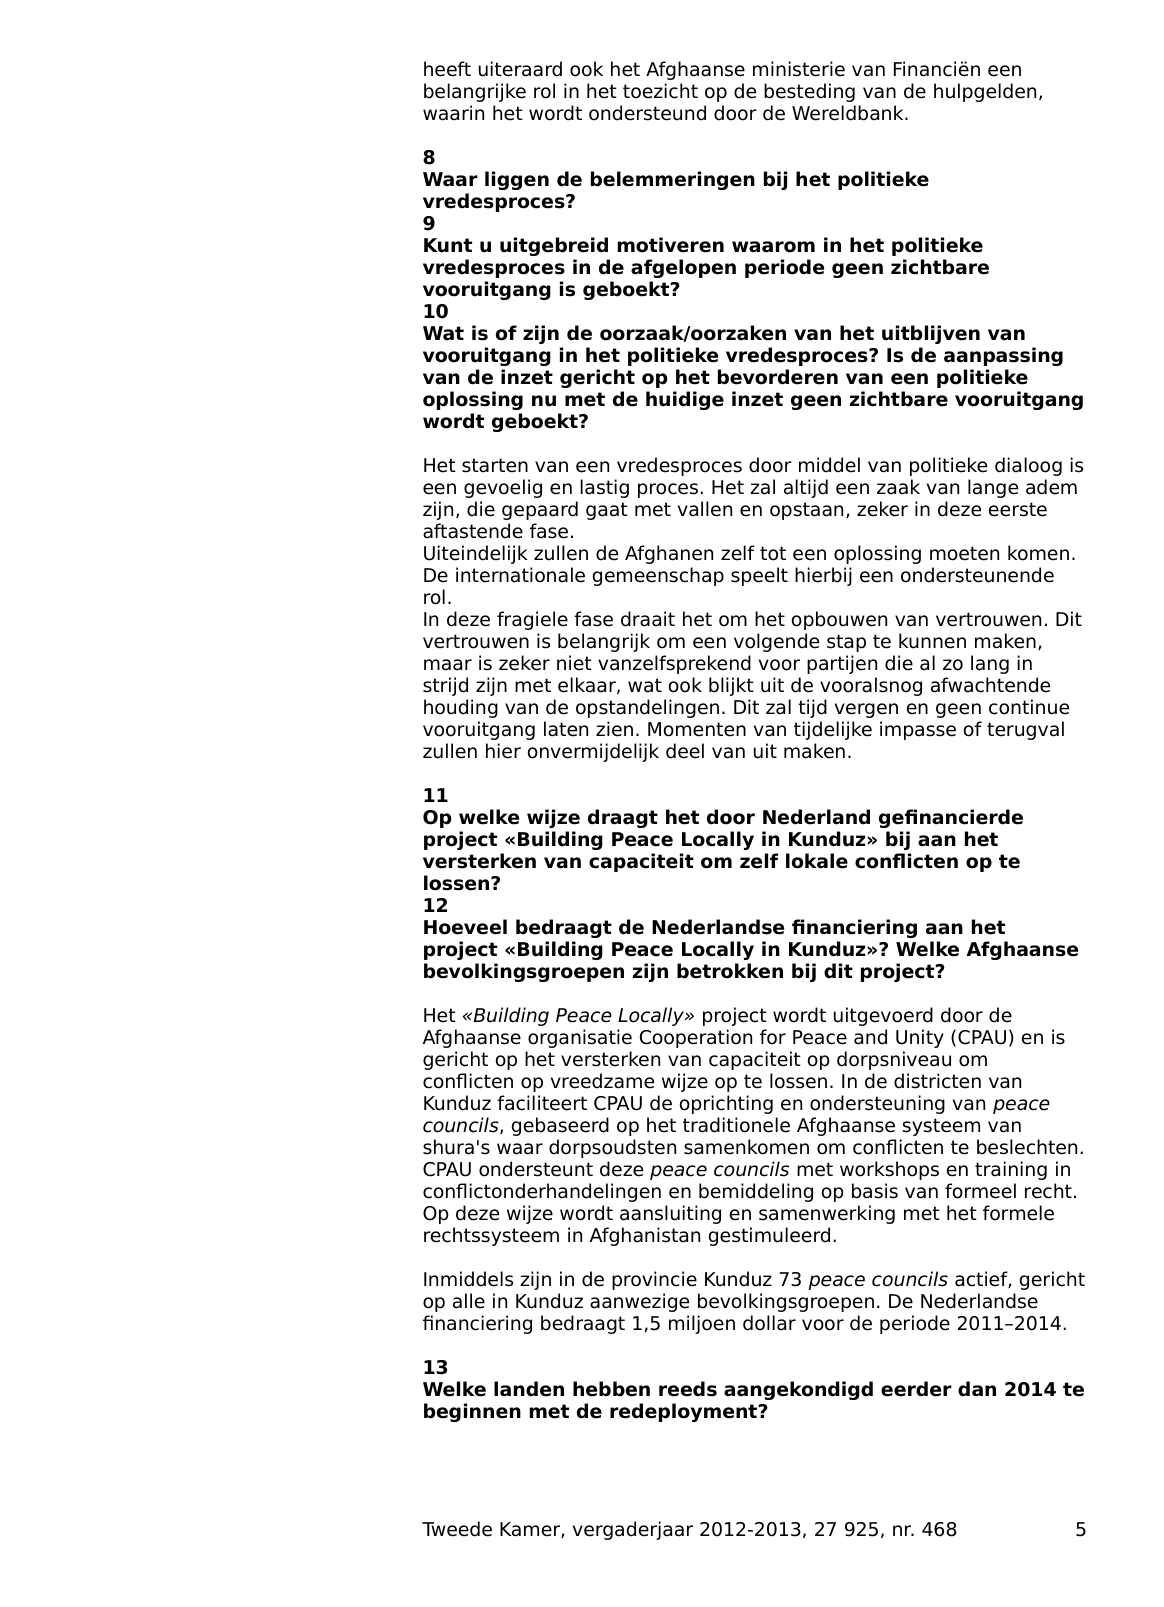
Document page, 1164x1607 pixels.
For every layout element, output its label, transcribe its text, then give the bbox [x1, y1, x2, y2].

text Kunt u uitgebreid motiveren waarom in het politieke vredesproces in de afgelopen periode geen zichtbare vooruitgang is geboekt? [422, 235, 1087, 301]
text 8 [422, 147, 1087, 169]
text Wat is of zijn de oorzaak/oorzaken van het uitblijven van vooruitgang in het politieke vredesproces? Is de aanpassing van de inzet gericht op het bevorderen van een politieke oplossing nu met de huidige inzet geen zichtbare vooruitgang wordt geboekt? [422, 323, 1087, 433]
text 11 [422, 785, 1087, 807]
text Het «Building Peace Locally» project wordt uitgevoerd door de Afghaanse organisatie Cooperation for Peace and Unity (CPAU) en is gericht op het versterken van capaciteit op dorpsniveau om conflicten op vreedzame wijze op te lossen. In de districten van Kunduz faciliteert CPAU de oprichting en ondersteuning van peace councils, gebaseerd op het traditionele Afghaanse systeem van shura's waar dorpsoudsten samenkomen om conflicten te beslechten. CPAU ondersteunt deze peace councils met workshops en training in conflictonderhandelingen en bemiddeling op basis van formeel recht. Op deze wijze wordt aansluiting en samenwerking met het formele rechtssysteem in Afghanistan gestimuleerd. [422, 1005, 1087, 1247]
text Het starten van een vredesproces door middel van politieke dialoog is een gevoelig en lastig proces. Het zal altijd een zaak van lange adem zijn, die gepaard gaat met vallen en opstaan, zeker in deze eerste aftastende fase. [422, 455, 1087, 543]
text 9 [422, 213, 1087, 235]
text heeft uiteraard ook het Afghaanse ministerie van Financiën een belangrijke rol in het toezicht op de besteding van de hulpgelden, waarin het wordt ondersteund door de Wereldbank. [422, 59, 1087, 125]
text Welke landen hebben reeds aangekondigd eerder dan 2014 te beginnen met de redeployment? [422, 1379, 1087, 1423]
text Uiteindelijk zullen de Afghanen zelf tot een oplossing moeten komen. De internationale gemeenschap speelt hierbij een ondersteunende rol. [422, 543, 1087, 609]
text In deze fragiele fase draait het om het opbouwen van vertrouwen. Dit vertrouwen is belangrijk om een volgende stap te kunnen maken, maar is zeker niet vanzelfsprekend voor partijen die al zo lang in strijd zijn met elkaar, wat ook blijkt uit de vooralsnog afwachtende houding van de opstandelingen. Dit zal tijd vergen en geen continue vooruitgang laten zien. Momenten van tijdelijke impasse of terugval zullen hier onvermijdelijk deel van uit maken. [422, 609, 1087, 763]
text Hoeveel bedraagt de Nederlandse financiering aan het project «Building Peace Locally in Kunduz»? Welke Afghaanse bevolkingsgroepen zijn betrokken bij dit project? [422, 917, 1087, 983]
text Waar liggen de belemmeringen bij het politieke vredesproces? [422, 169, 1087, 213]
text 13 [422, 1357, 1087, 1379]
text 12 [422, 895, 1087, 917]
text Op welke wijze draagt het door Nederland gefinancierde project «Building Peace Locally in Kunduz» bij aan het versterken van capaciteit om zelf lokale conflicten op te lossen? [422, 807, 1087, 895]
text 10 [422, 301, 1087, 323]
text Inmiddels zijn in de provincie Kunduz 73 peace councils actief, gericht op alle in Kunduz aanwezige bevolkingsgroepen. De Nederlandse financiering bedraagt 1,5 miljoen dollar voor de periode 2011–2014. [422, 1269, 1087, 1335]
